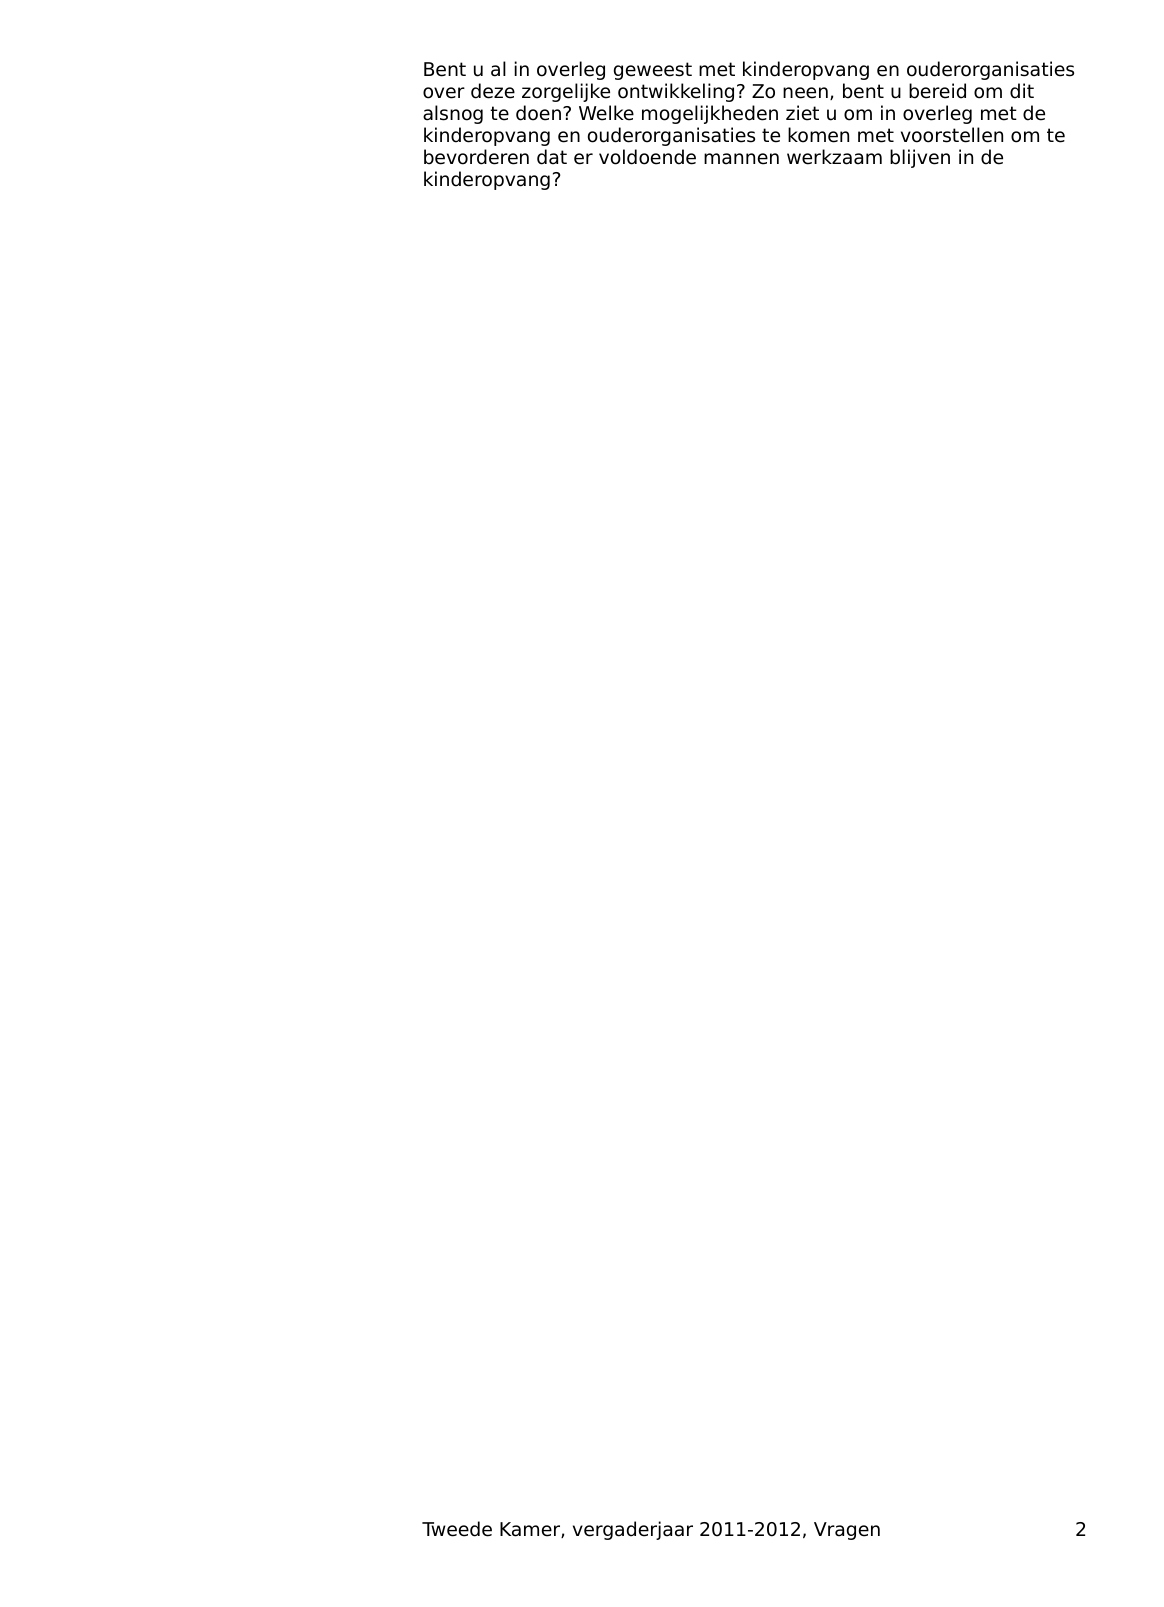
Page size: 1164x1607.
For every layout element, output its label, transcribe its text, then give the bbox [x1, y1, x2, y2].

text Bent u al in overleg geweest met kinderopvang en ouderorganisaties over deze zorgelijke ontwikkeling? Zo neen, bent u bereid om dit alsnog te doen? Welke mogelijkheden ziet u om in overleg met de kinderopvang en ouderorganisaties te komen met voorstellen om te bevorderen dat er voldoende mannen werkzaam blijven in de kinderopvang? [422, 59, 1087, 191]
